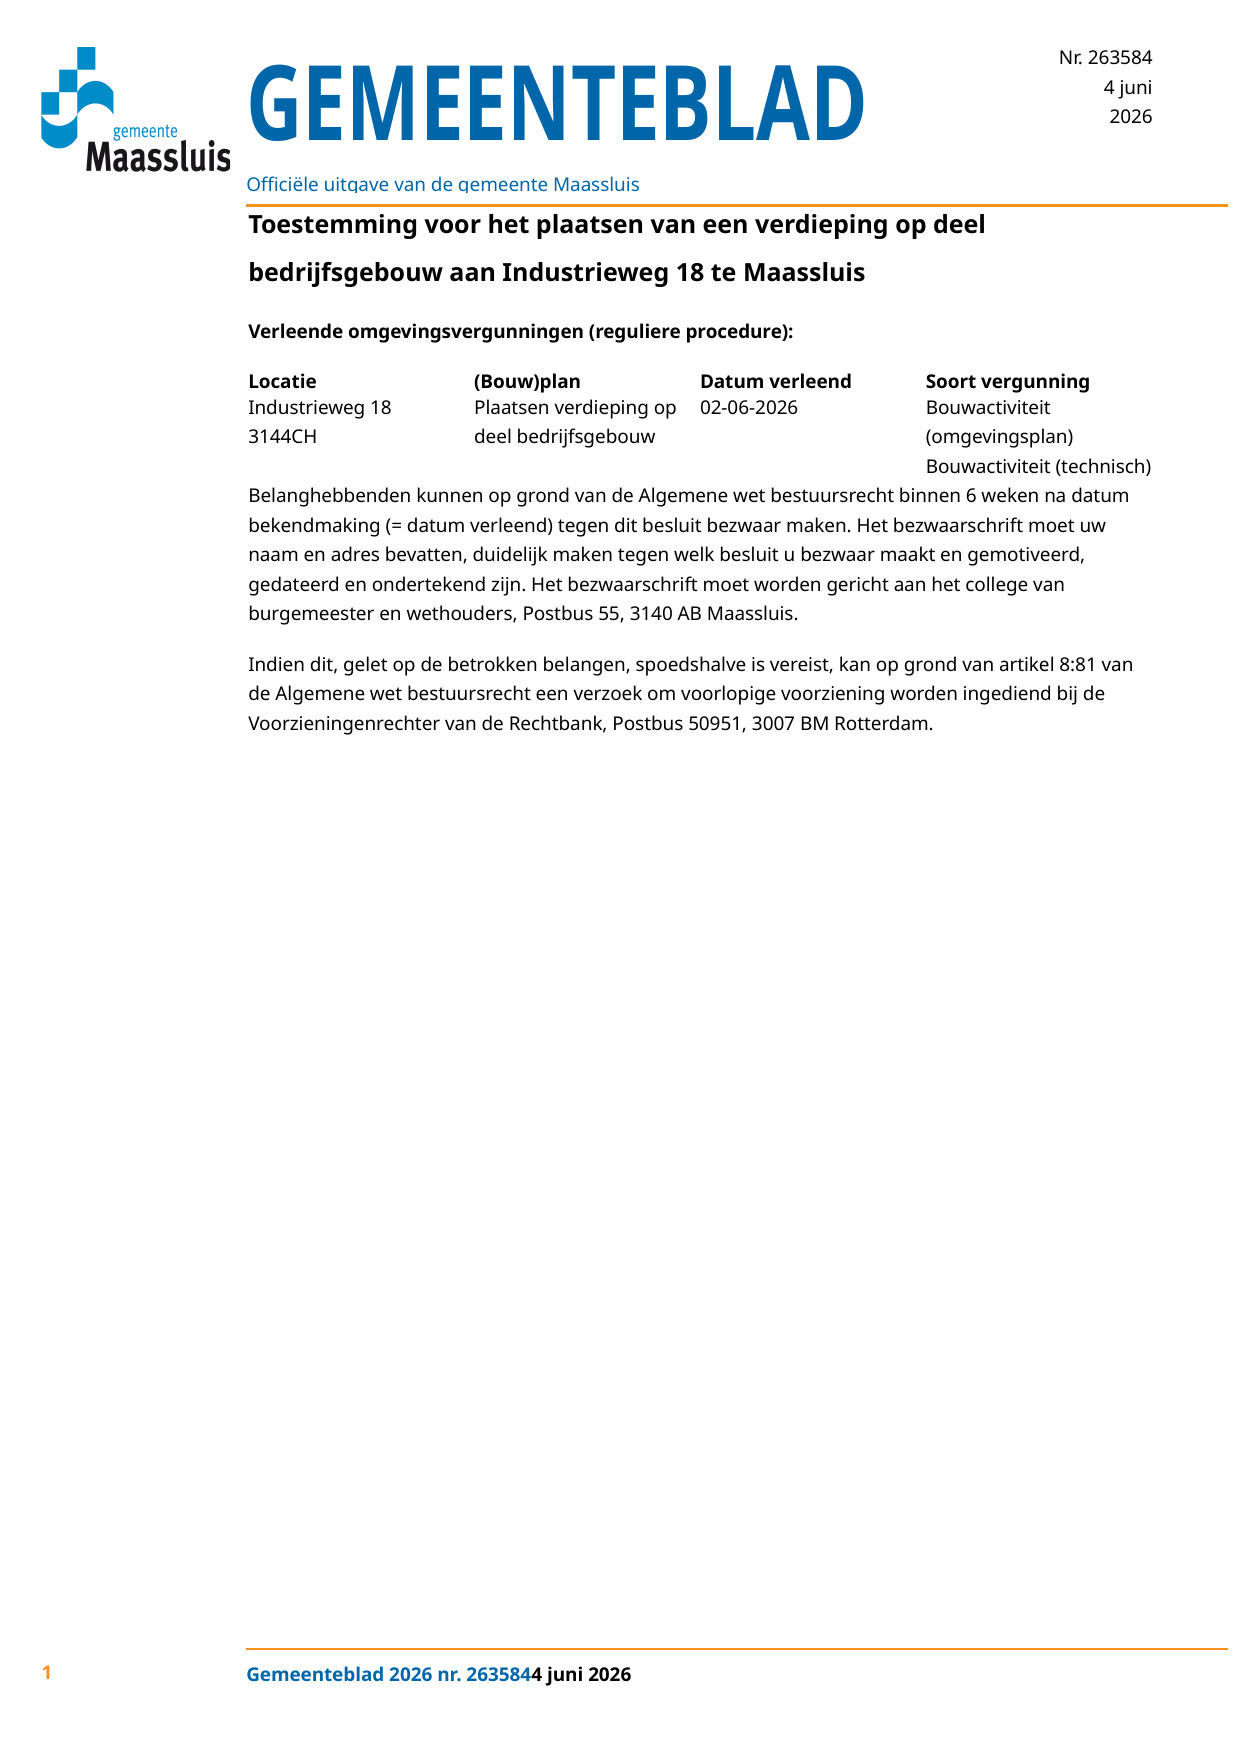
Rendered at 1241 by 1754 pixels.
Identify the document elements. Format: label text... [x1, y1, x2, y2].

table_header (Bouw)plan [474, 369, 700, 394]
table_cell Plaatsen verdieping op deel bedrijfsgebouw [474, 394, 700, 479]
table_cell 02-06-2026 [700, 394, 926, 479]
text Verleende omgevingsvergunningen (reguliere procedure): [248, 318, 1152, 344]
picture [41, 47, 231, 172]
table_cell Industrieweg 18 3144CH [248, 394, 474, 479]
table_header Soort vergunning [926, 369, 1152, 394]
table_header Locatie [248, 369, 474, 394]
text Belanghebbenden kunnen op grond van de Algemene wet bestuursrecht binnen 6 weken na datum bekendmaking (= datum verleend) tegen dit besluit bezwaar maken. Het bezwaarschrift moet uw naam en adres bevatten, duidelijk maken tegen welk besluit u bezwaar maakt en gemotiveerd, gedateerd en ondertekend zijn. Het bezwaarschrift moet worden gericht aan het college van burgemeester en wethouders, Postbus 55, 3140 AB Maassluis. [248, 482, 1152, 626]
text Indien dit, gelet op de betrokken belangen, spoedshalve is vereist, kan op grond van artikel 8:81 van de Algemene wet bestuursrecht een verzoek om voorlopige voorziening worden ingediend bij de Voorzieningenrechter van de Rechtbank, Postbus 50951, 3007 BM Rotterdam. [248, 651, 1152, 736]
text Toestemming voor het plaatsen van een verdieping op deel bedrijfsgebouw aan Industrieweg 18 te Maassluis [248, 207, 1152, 288]
picture [41, 47, 77, 92]
table_cell Bouwactiviteit (omgevingsplan) Bouwactiviteit (technisch) [926, 394, 1152, 479]
table_header Datum verleend [700, 369, 926, 394]
